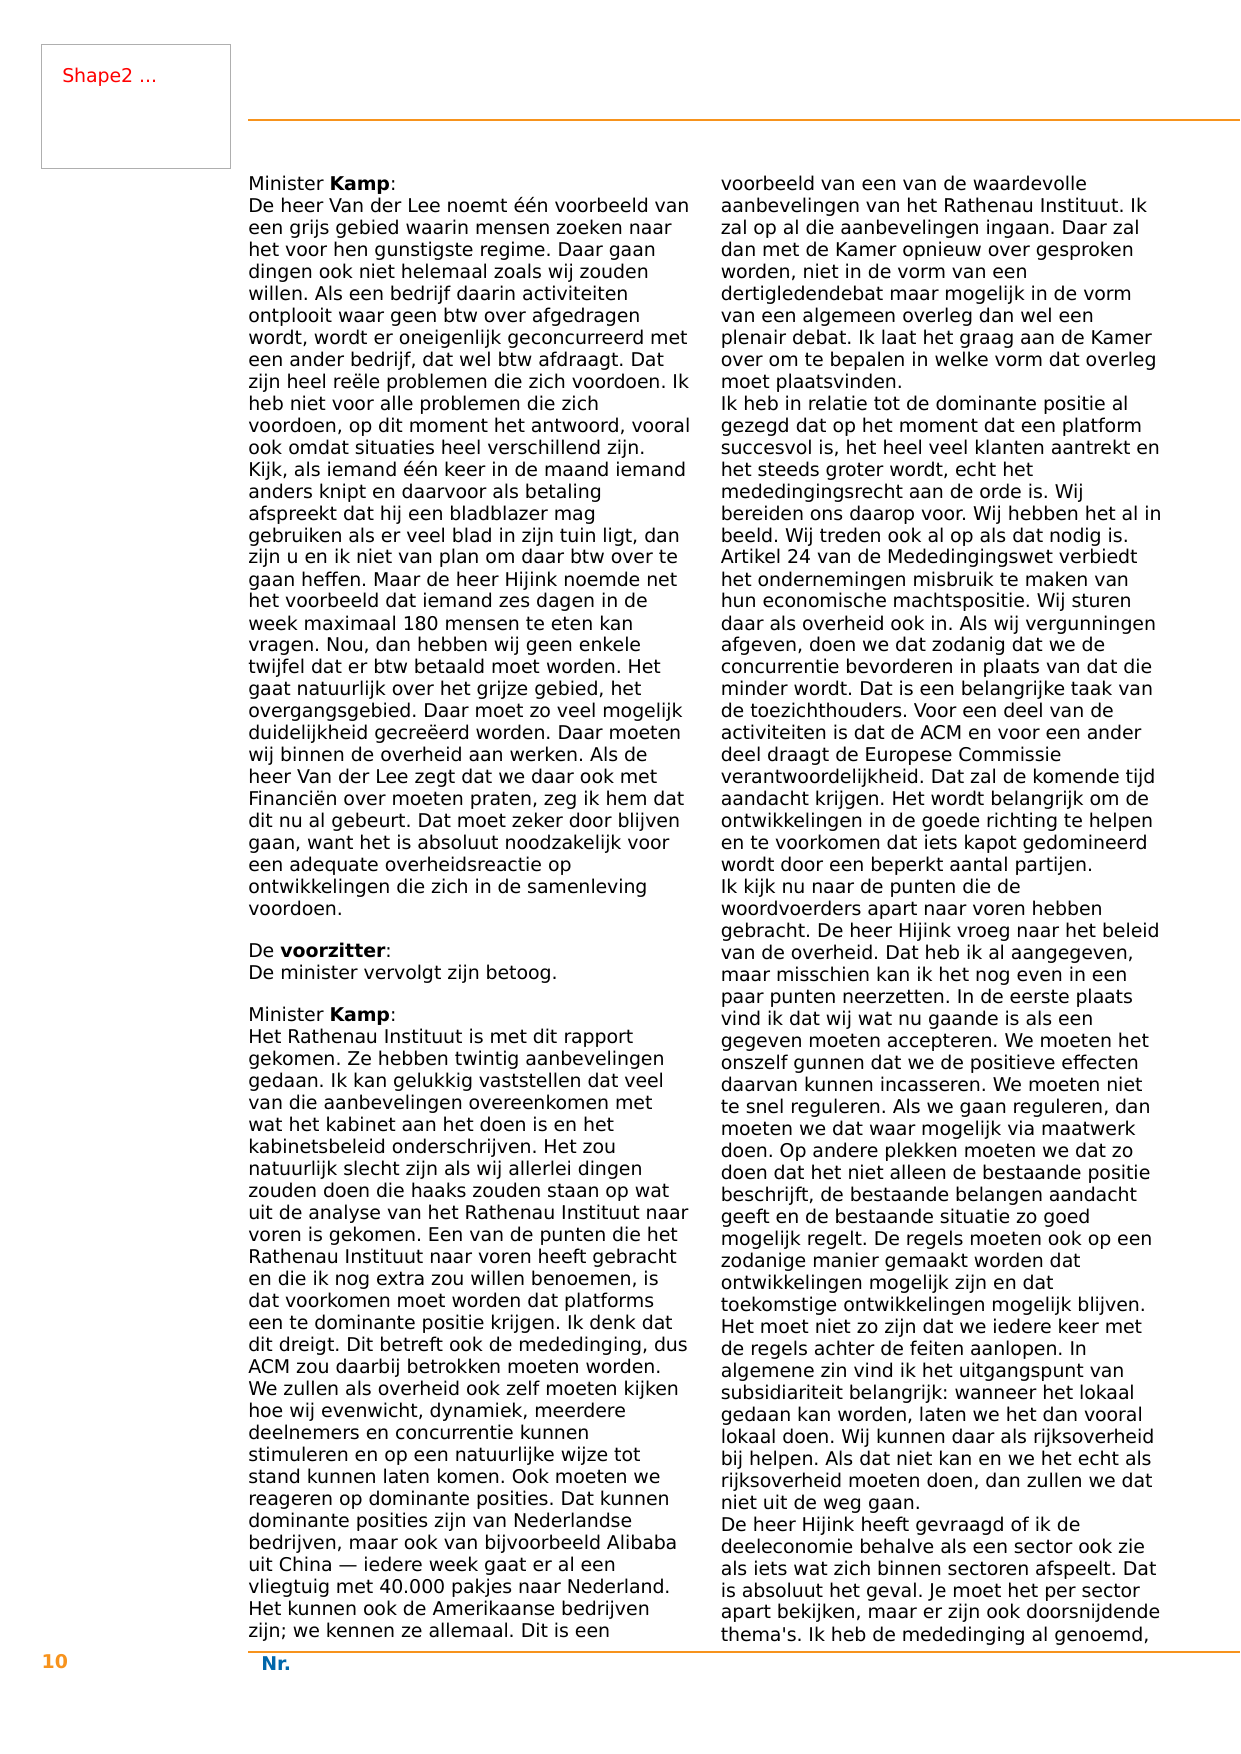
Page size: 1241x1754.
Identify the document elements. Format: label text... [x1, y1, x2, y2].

text voorbeeld van een van de waardevolle aanbevelingen van het Rathenau Instituut. Ik zal op al die aanbevelingen ingaan. Daar zal dan met de Kamer opnieuw over gesproken worden, niet in de vorm van een dertigledendebat maar mogelijk in de vorm van een algemeen overleg dan wel een plenair debat. Ik laat het graag aan de Kamer over om te bepalen in welke vorm dat overleg moet plaatsvinden. [721, 173, 1163, 393]
text De voorzitter: [248, 940, 691, 962]
text De heer Van der Lee noemt één voorbeeld van een grijs gebied waarin mensen zoeken naar het voor hen gunstigste regime. Daar gaan dingen ook niet helemaal zoals wij zouden willen. Als een bedrijf daarin activiteiten ontplooit waar geen btw over afgedragen wordt, wordt er oneigenlijk geconcurreerd met een ander bedrijf, dat wel btw afdraagt. Dat zijn heel reële problemen die zich voordoen. Ik heb niet voor alle problemen die zich voordoen, op dit moment het antwoord, vooral ook omdat situaties heel verschillend zijn. Kijk, als iemand één keer in de maand iemand anders knipt en daarvoor als betaling afspreekt dat hij een bladblazer mag gebruiken als er veel blad in zijn tuin ligt, dan zijn u en ik niet van plan om daar btw over te gaan heffen. Maar de heer Hijink noemde net het voorbeeld dat iemand zes dagen in de week maximaal 180 mensen te eten kan vragen. Nou, dan hebben wij geen enkele twijfel dat er btw betaald moet worden. Het gaat natuurlijk over het grijze gebied, het overgangsgebied. Daar moet zo veel mogelijk duidelijkheid gecreëerd worden. Daar moeten wij binnen de overheid aan werken. Als de heer Van der Lee zegt dat we daar ook met Financiën over moeten praten, zeg ik hem dat dit nu al gebeurt. Dat moet zeker door blijven gaan, want het is absoluut noodzakelijk voor een adequate overheidsreactie op ontwikkelingen die zich in de samenleving voordoen. [248, 195, 691, 920]
text Minister Kamp: [248, 173, 691, 195]
text Ik kijk nu naar de punten die de woordvoerders apart naar voren hebben gebracht. De heer Hijink vroeg naar het beleid van de overheid. Dat heb ik al aangegeven, maar misschien kan ik het nog even in een paar punten neerzetten. In de eerste plaats vind ik dat wij wat nu gaande is als een gegeven moeten accepteren. We moeten het onszelf gunnen dat we de positieve effecten daarvan kunnen incasseren. We moeten niet te snel reguleren. Als we gaan reguleren, dan moeten we dat waar mogelijk via maatwerk doen. Op andere plekken moeten we dat zo doen dat het niet alleen de bestaande positie beschrijft, de bestaande belangen aandacht geeft en de bestaande situatie zo goed mogelijk regelt. De regels moeten ook op een zodanige manier gemaakt worden dat ontwikkelingen mogelijk zijn en dat toekomstige ontwikkelingen mogelijk blijven. Het moet niet zo zijn dat we iedere keer met de regels achter de feiten aanlopen. In algemene zin vind ik het uitgangspunt van subsidiariteit belangrijk: wanneer het lokaal gedaan kan worden, laten we het dan vooral lokaal doen. Wij kunnen daar als rijksoverheid bij helpen. Als dat niet kan en we het echt als rijksoverheid moeten doen, dan zullen we dat niet uit de weg gaan. [721, 876, 1163, 1513]
text Ik heb in relatie tot de dominante positie al gezegd dat op het moment dat een platform succesvol is, het heel veel klanten aantrekt en het steeds groter wordt, echt het mededingingsrecht aan de orde is. Wij bereiden ons daarop voor. Wij hebben het al in beeld. Wij treden ook al op als dat nodig is. Artikel 24 van de Mededingingswet verbiedt het ondernemingen misbruik te maken van hun economische machtspositie. Wij sturen daar als overheid ook in. Als wij vergunningen afgeven, doen we dat zodanig dat we de concurrentie bevorderen in plaats van dat die minder wordt. Dat is een belangrijke taak van de toezichthouders. Voor een deel van de activiteiten is dat de ACM en voor een ander deel draagt de Europese Commissie verantwoordelijkheid. Dat zal de komende tijd aandacht krijgen. Het wordt belangrijk om de ontwikkelingen in de goede richting te helpen en te voorkomen dat iets kapot gedomineerd wordt door een beperkt aantal partijen. [721, 393, 1163, 876]
text De minister vervolgt zijn betoog. [248, 962, 691, 984]
text Het Rathenau Instituut is met dit rapport gekomen. Ze hebben twintig aanbevelingen gedaan. Ik kan gelukkig vaststellen dat veel van die aanbevelingen overeenkomen met wat het kabinet aan het doen is en het kabinetsbeleid onderschrijven. Het zou natuurlijk slecht zijn als wij allerlei dingen zouden doen die haaks zouden staan op wat uit de analyse van het Rathenau Instituut naar voren is gekomen. Een van de punten die het Rathenau Instituut naar voren heeft gebracht en die ik nog extra zou willen benoemen, is dat voorkomen moet worden dat platforms een te dominante positie krijgen. Ik denk dat dit dreigt. Dit betreft ook de mededinging, dus ACM zou daarbij betrokken moeten worden. We zullen als overheid ook zelf moeten kijken hoe wij evenwicht, dynamiek, meerdere deelnemers en concurrentie kunnen stimuleren en op een natuurlijke wijze tot stand kunnen laten komen. Ook moeten we reageren op dominante posities. Dat kunnen dominante posities zijn van Nederlandse bedrijven, maar ook van bijvoorbeeld Alibaba uit China — iedere week gaat er al een vliegtuig met 40.000 pakjes naar Nederland. Het kunnen ook de Amerikaanse bedrijven zijn; we kennen ze allemaal. Dit is een [248, 1026, 691, 1641]
text De heer Hijink heeft gevraagd of ik de deeleconomie behalve als een sector ook zie als iets wat zich binnen sectoren afspeelt. Dat is absoluut het geval. Je moet het per sector apart bekijken, maar er zijn ook doorsnijdende thema's. Ik heb de mededinging al genoemd, [721, 1513, 1163, 1645]
text Minister Kamp: [248, 1004, 691, 1026]
